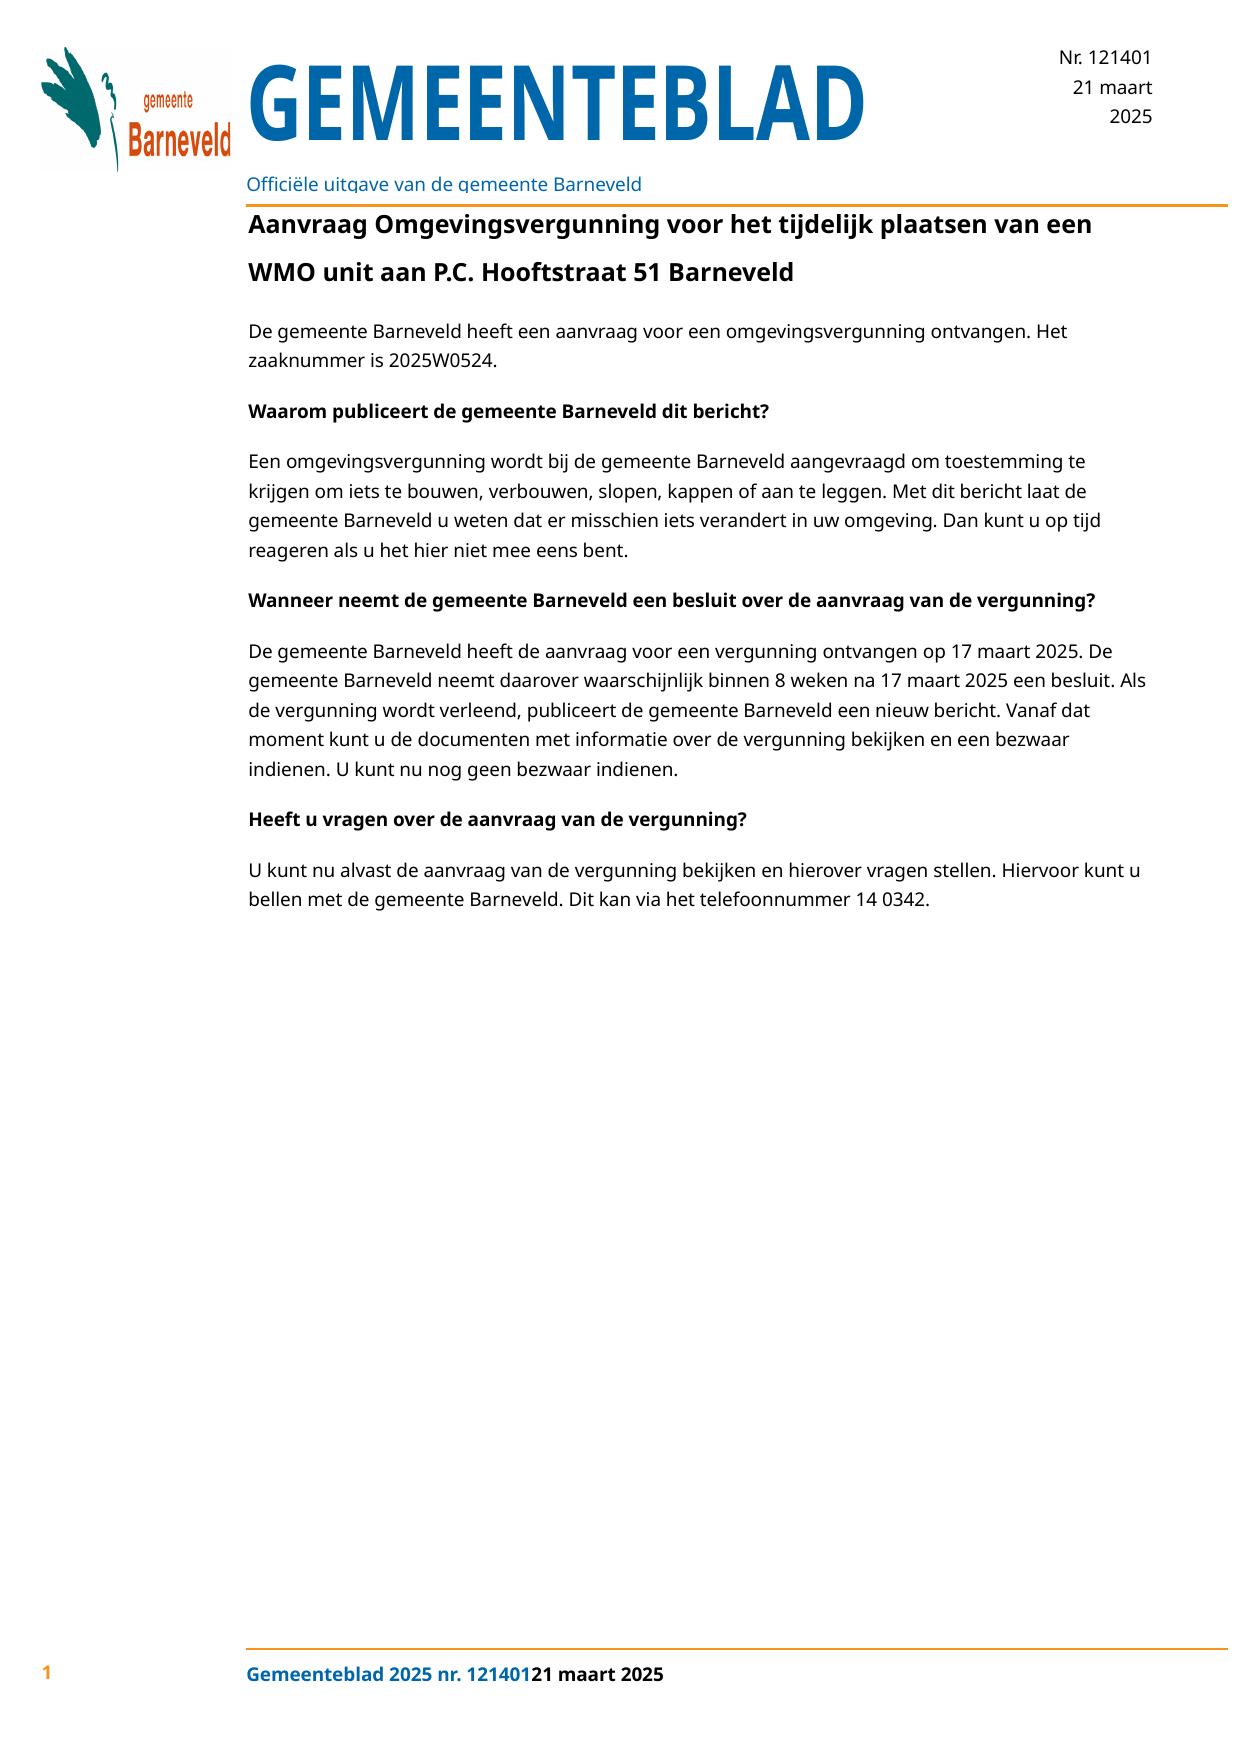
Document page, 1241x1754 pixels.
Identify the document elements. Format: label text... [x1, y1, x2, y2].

text De gemeente Barneveld heeft een aanvraag voor een omgevingsvergunning ontvangen. Het zaaknummer is 2025W0524. [248, 318, 1152, 373]
picture [41, 47, 231, 172]
text U kunt nu alvast de aanvraag van de vergunning bekijken en hierover vragen stellen. Hiervoor kunt u bellen met de gemeente Barneveld. Dit kan via het telefoonnummer 14 0342. [248, 857, 1152, 912]
text Waarom publiceert de gemeente Barneveld dit bericht? [248, 398, 1152, 424]
text Wanneer neemt de gemeente Barneveld een besluit over de aanvraag van de vergunning? [248, 587, 1152, 613]
text Heeft u vragen over de aanvraag van de vergunning? [248, 807, 1152, 832]
text Aanvraag Omgevingsvergunning voor het tijdelijk plaatsen van een WMO unit aan P.C. Hooftstraat 51 Barneveld [248, 207, 1152, 288]
text Een omgevingsvergunning wordt bij de gemeente Barneveld aangevraagd om toestemming te krijgen om iets te bouwen, verbouwen, slopen, kappen of aan te leggen. Met dit bericht laat de gemeente Barneveld u weten dat er misschien iets verandert in uw omgeving. Dan kunt u op tijd reageren als u het hier niet mee eens bent. [248, 448, 1152, 563]
text De gemeente Barneveld heeft de aanvraag voor een vergunning ontvangen op 17 maart 2025. De gemeente Barneveld neemt daarover waarschijnlijk binnen 8 weken na 17 maart 2025 een besluit. Als de vergunning wordt verleend, publiceert de gemeente Barneveld een nieuw bericht. Vanaf dat moment kunt u de documenten met informatie over de vergunning bekijken en een bezwaar indienen. U kunt nu nog geen bezwaar indienen. [248, 638, 1152, 782]
